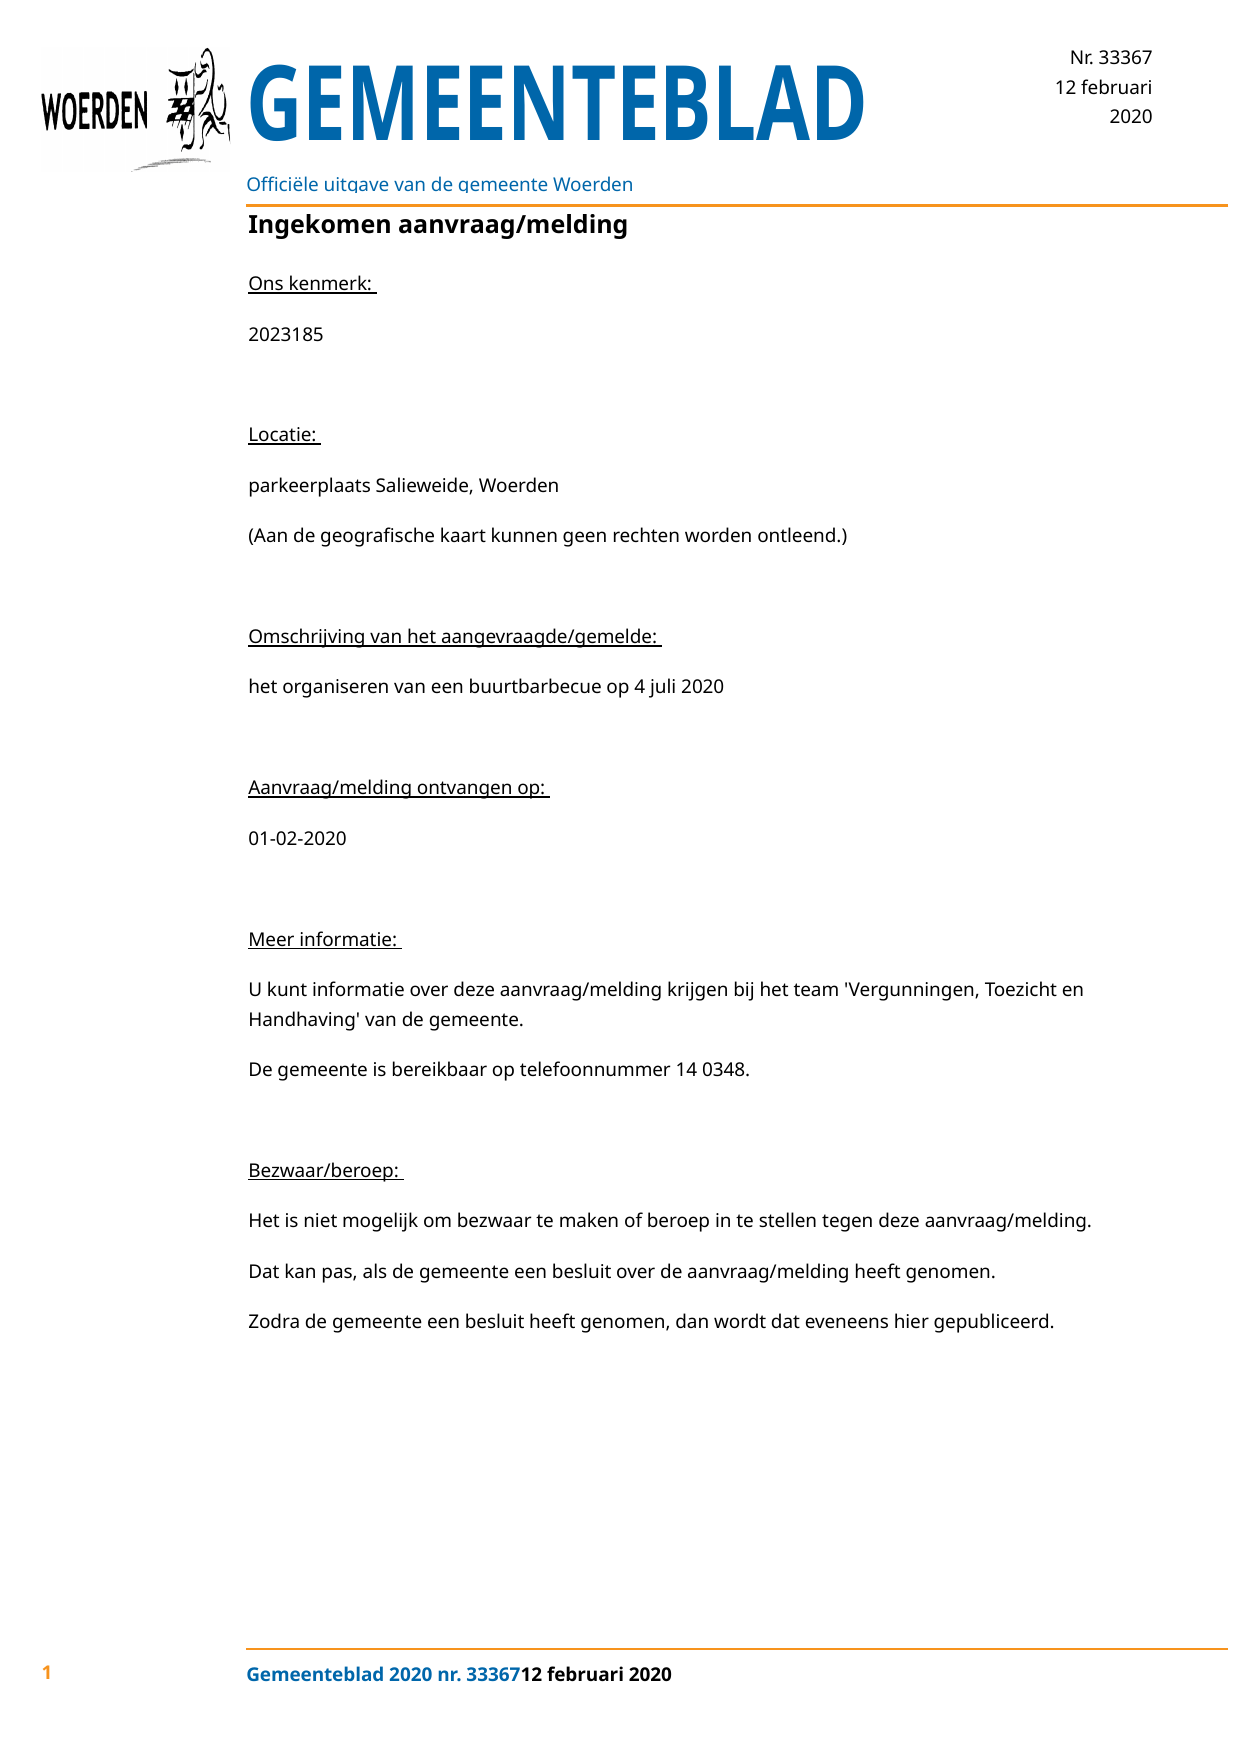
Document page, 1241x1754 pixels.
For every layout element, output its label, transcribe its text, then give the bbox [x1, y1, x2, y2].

text 2023185 [248, 321, 1152, 346]
text parkeerplaats Salieweide, Woerden [248, 472, 1152, 498]
text Ingekomen aanvraag/melding [248, 207, 1152, 241]
text (Aan de geografische kaart kunnen geen rechten worden ontleend.) [248, 522, 1152, 548]
text Omschrijving van het aangevraagde/gemelde: [248, 623, 1152, 649]
text Dat kan pas, als de gemeente een besluit over de aanvraag/melding heeft genomen. [248, 1258, 1152, 1283]
text Meer informatie: [248, 926, 1152, 951]
text Locatie: [248, 422, 1152, 447]
text Ons kenmerk: [248, 270, 1152, 296]
picture [41, 47, 231, 172]
text 01-02-2020 [248, 825, 1152, 851]
text Zodra de gemeente een besluit heeft genomen, dan wordt dat eveneens hier gepubliceerd. [248, 1308, 1152, 1334]
text Het is niet mogelijk om bezwaar te maken of beroep in te stellen tegen deze aanvraag/melding. [248, 1207, 1152, 1233]
text het organiseren van een buurtbarbecue op 4 juli 2020 [248, 674, 1152, 699]
text De gemeente is bereikbaar op telefoonnummer 14 0348. [248, 1056, 1152, 1082]
text U kunt informatie over deze aanvraag/melding krijgen bij het team 'Vergunningen, Toezicht en Handhaving' van de gemeente. [248, 976, 1152, 1031]
text Bezwaar/beroep: [248, 1157, 1152, 1183]
text Aanvraag/melding ontvangen op: [248, 774, 1152, 800]
